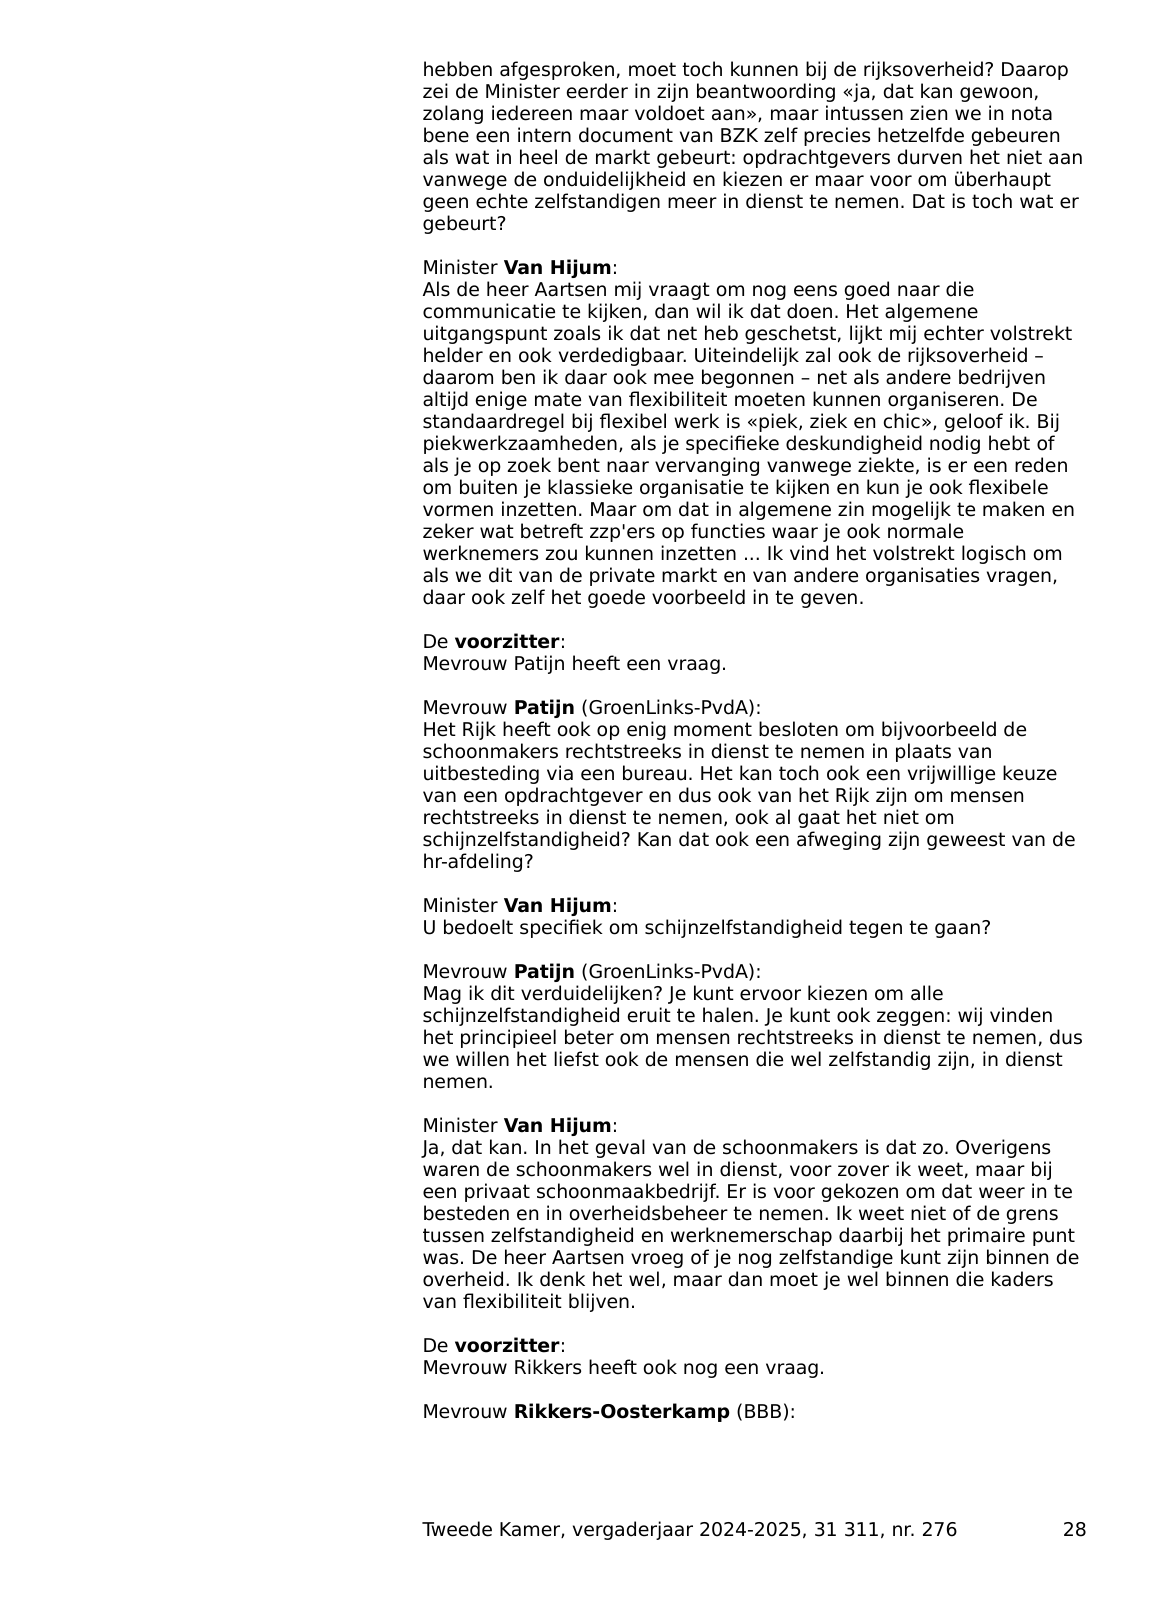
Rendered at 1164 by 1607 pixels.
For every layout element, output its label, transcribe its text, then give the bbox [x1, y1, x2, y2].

text De voorzitter: [422, 1335, 1087, 1357]
text Mevrouw Rikkers-Oosterkamp (BBB): [422, 1401, 1087, 1423]
text Mevrouw Patijn (GroenLinks-PvdA): [422, 961, 1087, 983]
text Mevrouw Patijn (GroenLinks-PvdA): [422, 697, 1087, 719]
text hebben afgesproken, moet toch kunnen bij de rijksoverheid? Daarop zei de Minister eerder in zijn beantwoording «ja, dat kan gewoon, zolang iedereen maar voldoet aan», maar intussen zien we in nota bene een intern document van BZK zelf precies hetzelfde gebeuren als wat in heel de markt gebeurt: opdrachtgevers durven het niet aan vanwege de onduidelijkheid en kiezen er maar voor om überhaupt geen echte zelfstandigen meer in dienst te nemen. Dat is toch wat er gebeurt? [422, 59, 1087, 235]
text De voorzitter: [422, 631, 1087, 653]
text Mevrouw Patijn heeft een vraag. [422, 653, 1087, 675]
text U bedoelt specifiek om schijnzelfstandigheid tegen te gaan? [422, 917, 1087, 939]
text Minister Van Hijum: [422, 1115, 1087, 1137]
text Minister Van Hijum: [422, 257, 1087, 279]
text Het Rijk heeft ook op enig moment besloten om bijvoorbeeld de schoonmakers rechtstreeks in dienst te nemen in plaats van uitbesteding via een bureau. Het kan toch ook een vrijwillige keuze van een opdrachtgever en dus ook van het Rijk zijn om mensen rechtstreeks in dienst te nemen, ook al gaat het niet om schijnzelfstandigheid? Kan dat ook een afweging zijn geweest van de hr-afdeling? [422, 719, 1087, 873]
text Mevrouw Rikkers heeft ook nog een vraag. [422, 1357, 1087, 1379]
text Mag ik dit verduidelijken? Je kunt ervoor kiezen om alle schijnzelfstandigheid eruit te halen. Je kunt ook zeggen: wij vinden het principieel beter om mensen rechtstreeks in dienst te nemen, dus we willen het liefst ook de mensen die wel zelfstandig zijn, in dienst nemen. [422, 983, 1087, 1093]
text Als de heer Aartsen mij vraagt om nog eens goed naar die communicatie te kijken, dan wil ik dat doen. Het algemene uitgangspunt zoals ik dat net heb geschetst, lijkt mij echter volstrekt helder en ook verdedigbaar. Uiteindelijk zal ook de rijksoverheid – daarom ben ik daar ook mee begonnen – net als andere bedrijven altijd enige mate van flexibiliteit moeten kunnen organiseren. De standaardregel bij flexibel werk is «piek, ziek en chic», geloof ik. Bij piekwerkzaamheden, als je specifieke deskundigheid nodig hebt of als je op zoek bent naar vervanging vanwege ziekte, is er een reden om buiten je klassieke organisatie te kijken en kun je ook flexibele vormen inzetten. Maar om dat in algemene zin mogelijk te maken en zeker wat betreft zzp'ers op functies waar je ook normale werknemers zou kunnen inzetten ... Ik vind het volstrekt logisch om als we dit van de private markt en van andere organisaties vragen, daar ook zelf het goede voorbeeld in te geven. [422, 279, 1087, 609]
text Ja, dat kan. In het geval van de schoonmakers is dat zo. Overigens waren de schoonmakers wel in dienst, voor zover ik weet, maar bij een privaat schoonmaakbedrijf. Er is voor gekozen om dat weer in te besteden en in overheidsbeheer te nemen. Ik weet niet of de grens tussen zelfstandigheid en werknemerschap daarbij het primaire punt was. De heer Aartsen vroeg of je nog zelfstandige kunt zijn binnen de overheid. Ik denk het wel, maar dan moet je wel binnen die kaders van flexibiliteit blijven. [422, 1137, 1087, 1313]
text Minister Van Hijum: [422, 895, 1087, 917]
